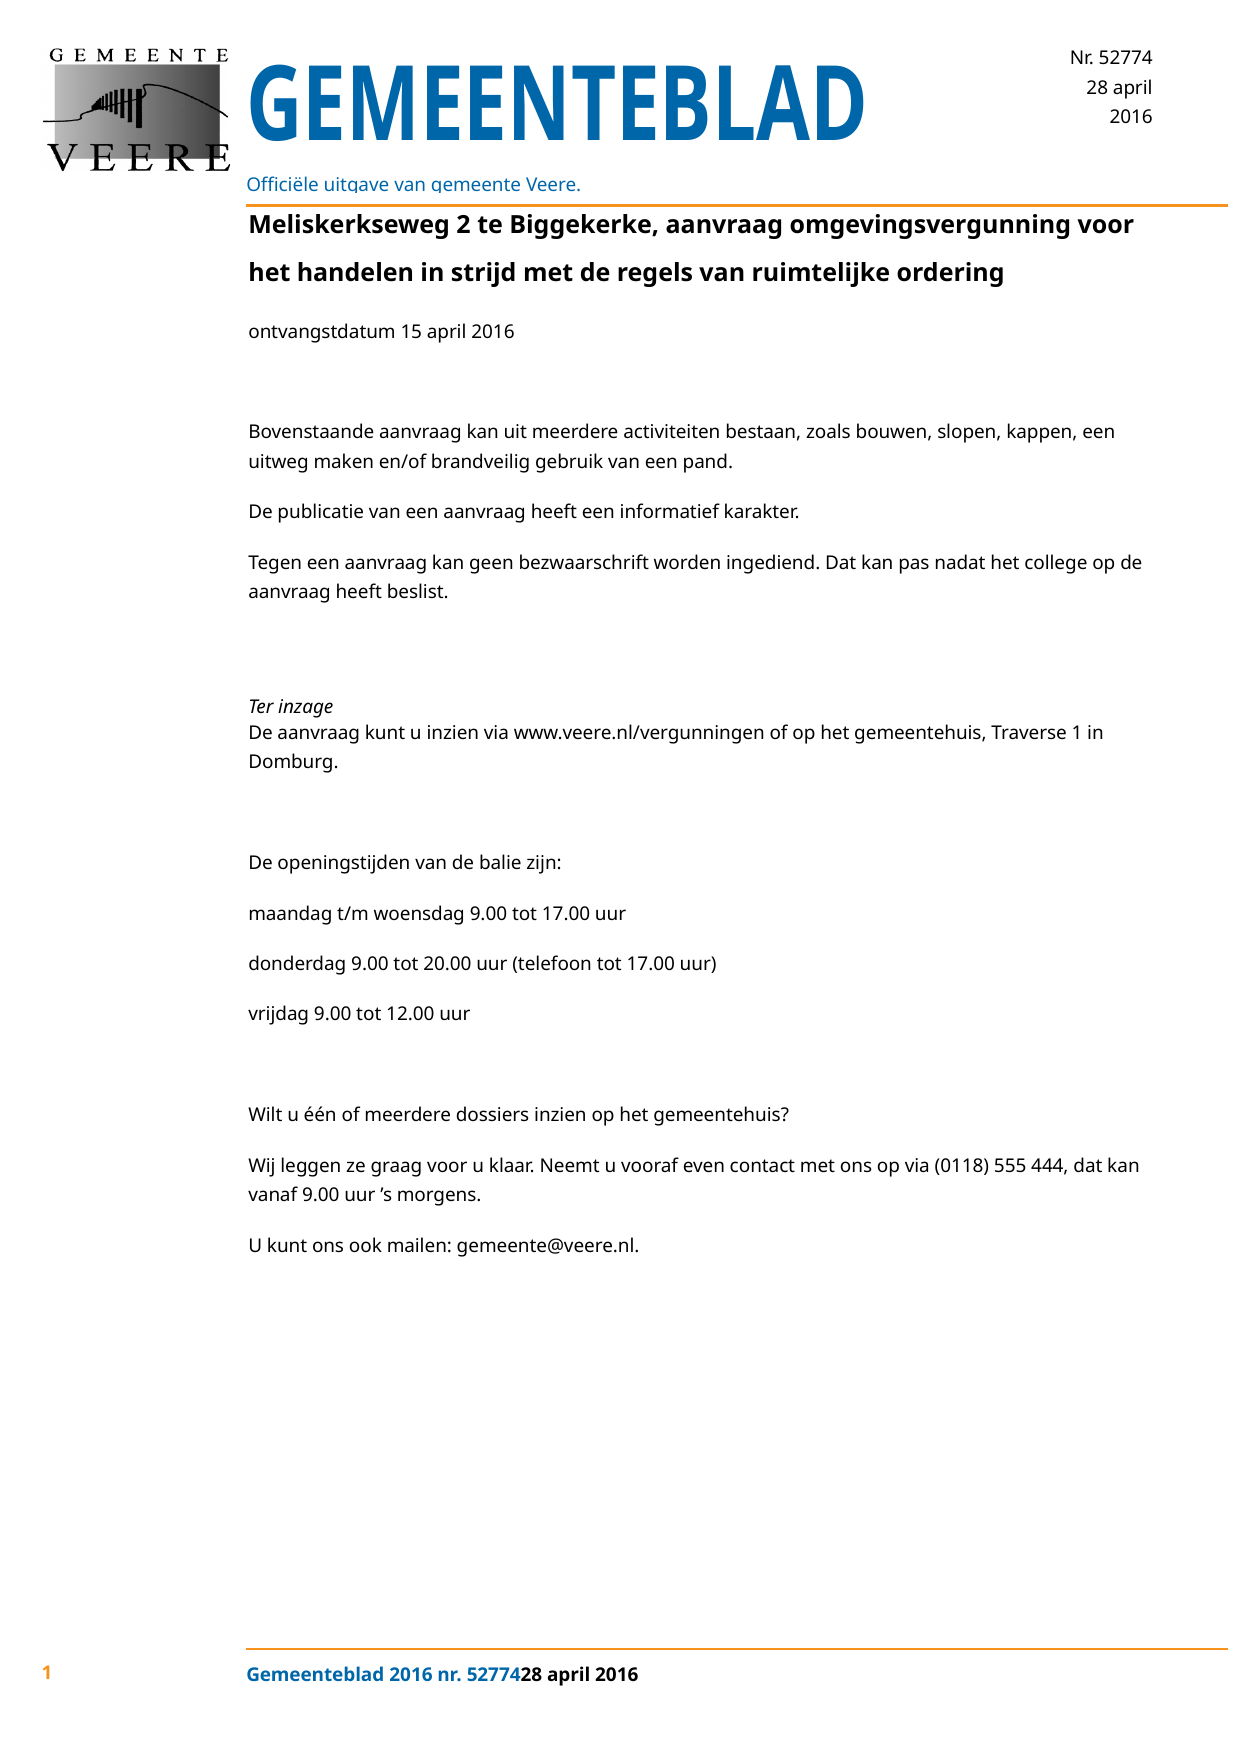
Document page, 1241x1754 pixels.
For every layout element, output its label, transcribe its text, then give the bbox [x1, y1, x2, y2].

text Tegen een aanvraag kan geen bezwaarschrift worden ingediend. Dat kan pas nadat het college op de aanvraag heeft beslist. [248, 549, 1152, 604]
text Wij leggen ze graag voor u klaar. Neemt u vooraf even contact met ons op via (0118) 555 444, dat kan vanaf 9.00 uur ’s morgens. [248, 1152, 1152, 1207]
text Bovenstaande aanvraag kan uit meerdere activiteiten bestaan, zoals bouwen, slopen, kappen, een uitweg maken en/of brandveilig gebruik van een pand. [248, 419, 1152, 474]
text ontvangstdatum 15 april 2016 [248, 318, 1152, 344]
text Ter inzage [248, 693, 1152, 719]
picture [41, 47, 231, 172]
text vrijdag 9.00 tot 12.00 uur [248, 1001, 1152, 1026]
text Meliskerkseweg 2 te Biggekerke, aanvraag omgevingsvergunning voor het handelen in strijd met de regels van ruimtelijke ordering [248, 207, 1152, 288]
text De publicatie van een aanvraag heeft een informatief karakter. [248, 499, 1152, 524]
text donderdag 9.00 tot 20.00 uur (telefoon tot 17.00 uur) [248, 950, 1152, 976]
text U kunt ons ook mailen: gemeente@veere.nl. [248, 1232, 1152, 1257]
text De aanvraag kunt u inzien via www.veere.nl/vergunningen of op het gemeentehuis, Traverse 1 in Domburg. [248, 719, 1152, 774]
text maandag t/m woensdag 9.00 tot 17.00 uur [248, 900, 1152, 925]
text Wilt u één of meerdere dossiers inzien op het gemeentehuis? [248, 1101, 1152, 1127]
text De openingstijden van de balie zijn: [248, 849, 1152, 875]
